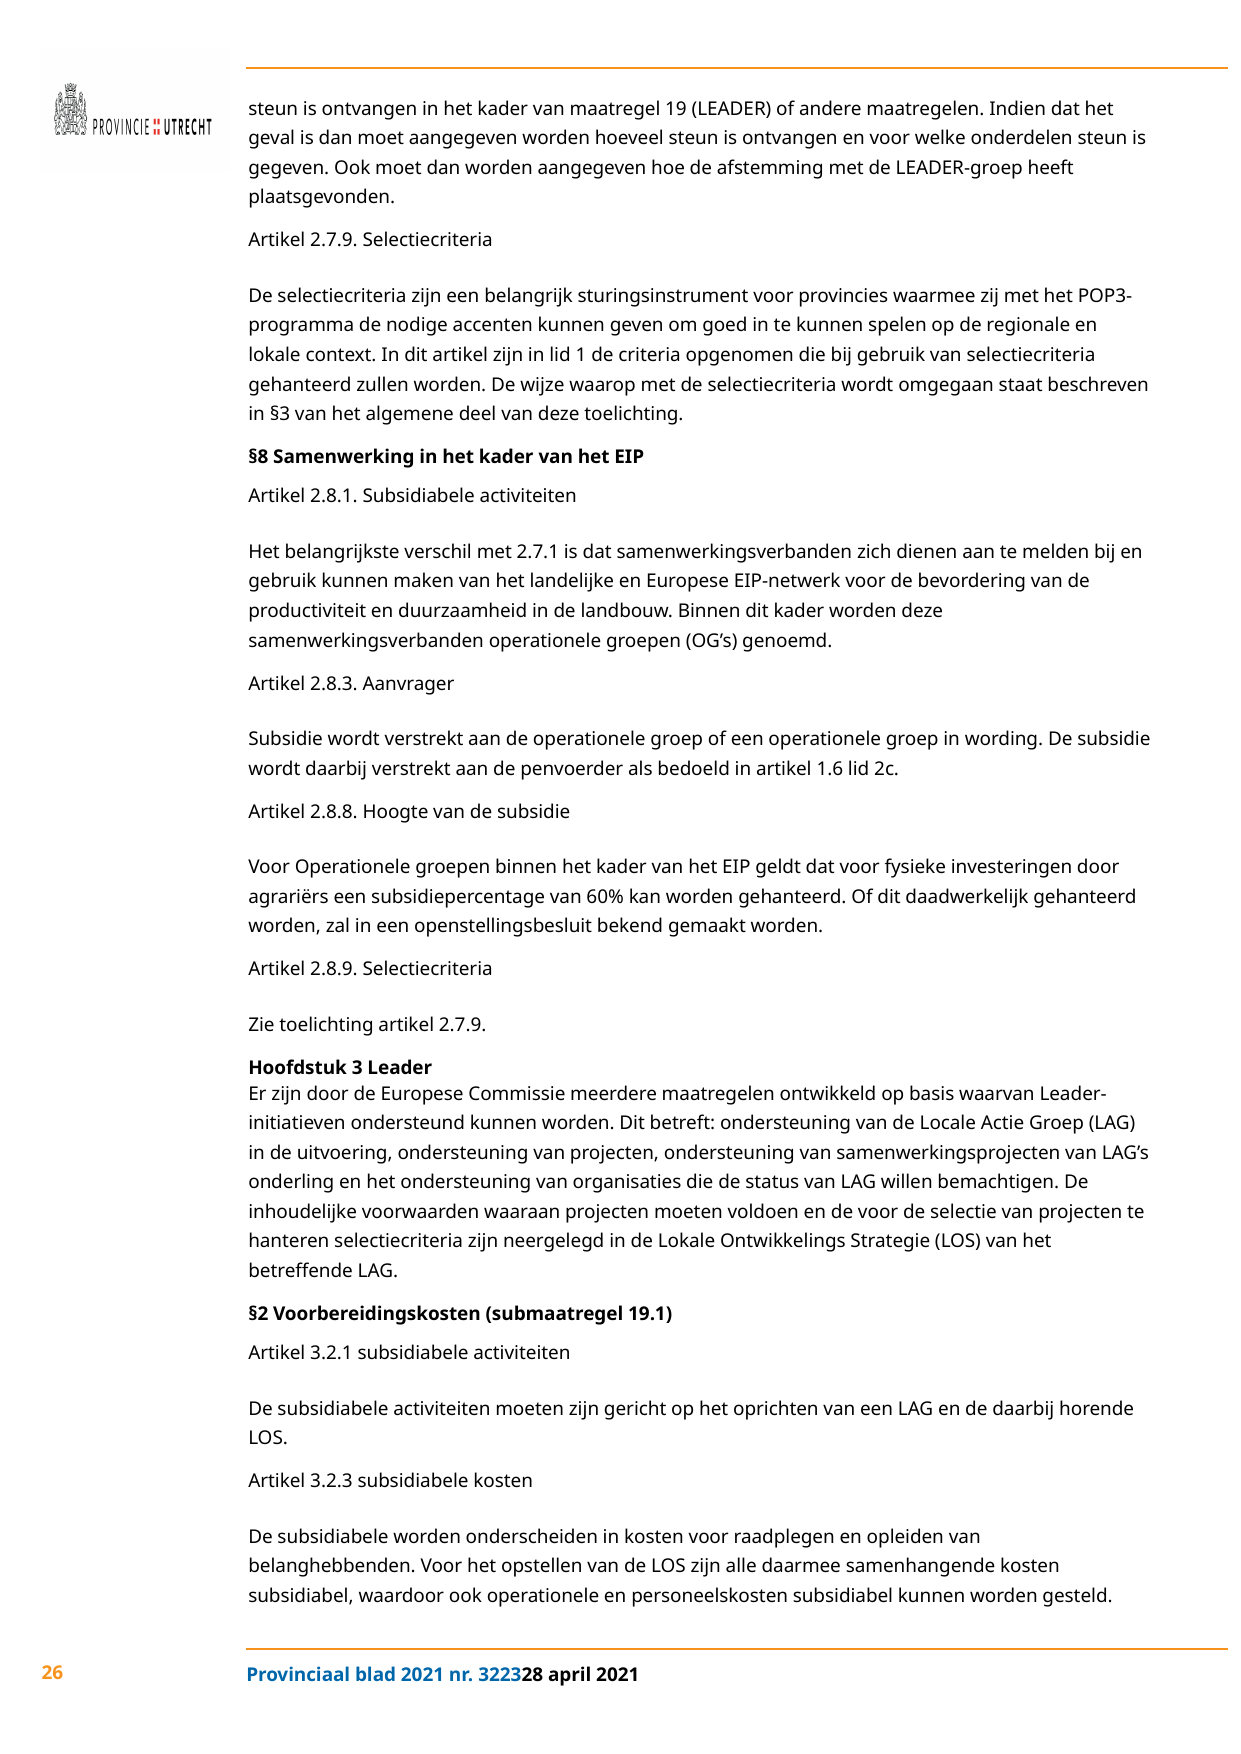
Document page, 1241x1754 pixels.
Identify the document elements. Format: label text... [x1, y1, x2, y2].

text Artikel 3.2.3 subsidiabele kosten [248, 1468, 1152, 1493]
text Hoofdstuk 3 Leader [248, 1054, 1152, 1080]
text Het belangrijkste verschil met 2.7.1 is dat samenwerkingsverbanden zich dienen aan te melden bij en gebruik kunnen maken van het landelijke en Europese EIP-netwerk voor de bevordering van de productiviteit en duurzaamheid in de landbouw. Binnen dit kader worden deze samenwerkingsverbanden operationele groepen (OG’s) genoemd. [248, 538, 1152, 652]
text De selectiecriteria zijn een belangrijk sturingsinstrument voor provincies waarmee zij met het POP3-programma de nodige accenten kunnen geven om goed in te kunnen spelen op de regionale en lokale context. In dit artikel zijn in lid 1 de criteria opgenomen die bij gebruik van selectiecriteria gehanteerd zullen worden. De wijze waarop met de selectiecriteria wordt omgegaan staat beschreven in §3 van het algemene deel van deze toelichting. [248, 282, 1152, 426]
text Subsidie wordt verstrekt aan de operationele groep of een operationele groep in wording. De subsidie wordt daarbij verstrekt aan de penvoerder als bedoeld in artikel 1.6 lid 2c. [248, 725, 1152, 781]
text Artikel 2.7.9. Selectiecriteria [248, 227, 1152, 252]
text Artikel 2.8.3. Aanvrager [248, 670, 1152, 696]
text Artikel 2.8.8. Hoogte van de subsidie [248, 798, 1152, 824]
text steun is ontvangen in het kader van maatregel 19 (LEADER) of andere maatregelen. Indien dat het geval is dan moet aangegeven worden hoeveel steun is ontvangen en voor welke onderdelen steun is gegeven. Ook moet dan worden aangegeven hoe de afstemming met de LEADER-groep heeft plaatsgevonden. [248, 95, 1152, 209]
text Voor Operationele groepen binnen het kader van het EIP geldt dat voor fysieke investeringen door agrariërs een subsidiepercentage van 60% kan worden gehanteerd. Of dit daadwerkelijk gehanteerd worden, zal in een openstellingsbesluit bekend gemaakt worden. [248, 853, 1152, 938]
text Er zijn door de Europese Commissie meerdere maatregelen ontwikkeld op basis waarvan Leader-initiatieven ondersteund kunnen worden. Dit betreft: ondersteuning van de Locale Actie Groep (LAG) in de uitvoering, ondersteuning van projecten, ondersteuning van samenwerkingsprojecten van LAG’s onderling en het ondersteuning van organisaties die de status van LAG willen bemachtigen. De inhoudelijke voorwaarden waaraan projecten moeten voldoen en de voor de selectie van projecten te hanteren selectiecriteria zijn neergelegd in de Lokale Ontwikkelings Strategie (LOS) van het betreffende LAG. [248, 1080, 1152, 1283]
picture [41, 47, 231, 172]
text Zie toelichting artikel 2.7.9. [248, 1011, 1152, 1037]
text De subsidiabele worden onderscheiden in kosten voor raadplegen en opleiden van belanghebbenden. Voor het opstellen van de LOS zijn alle daarmee samenhangende kosten subsidiabel, waardoor ook operationele en personeelskosten subsidiabel kunnen worden gesteld. [248, 1523, 1152, 1608]
text De subsidiabele activiteiten moeten zijn gericht op het oprichten van een LAG en de daarbij horende LOS. [248, 1395, 1152, 1450]
text §8 Samenwerking in het kader van het EIP [248, 443, 1152, 469]
text Artikel 2.8.9. Selectiecriteria [248, 956, 1152, 981]
text §2 Voorbereidingskosten (submaatregel 19.1) [248, 1300, 1152, 1326]
text Artikel 2.8.1. Subsidiabele activiteiten [248, 483, 1152, 508]
text Artikel 3.2.1 subsidiabele activiteiten [248, 1339, 1152, 1365]
